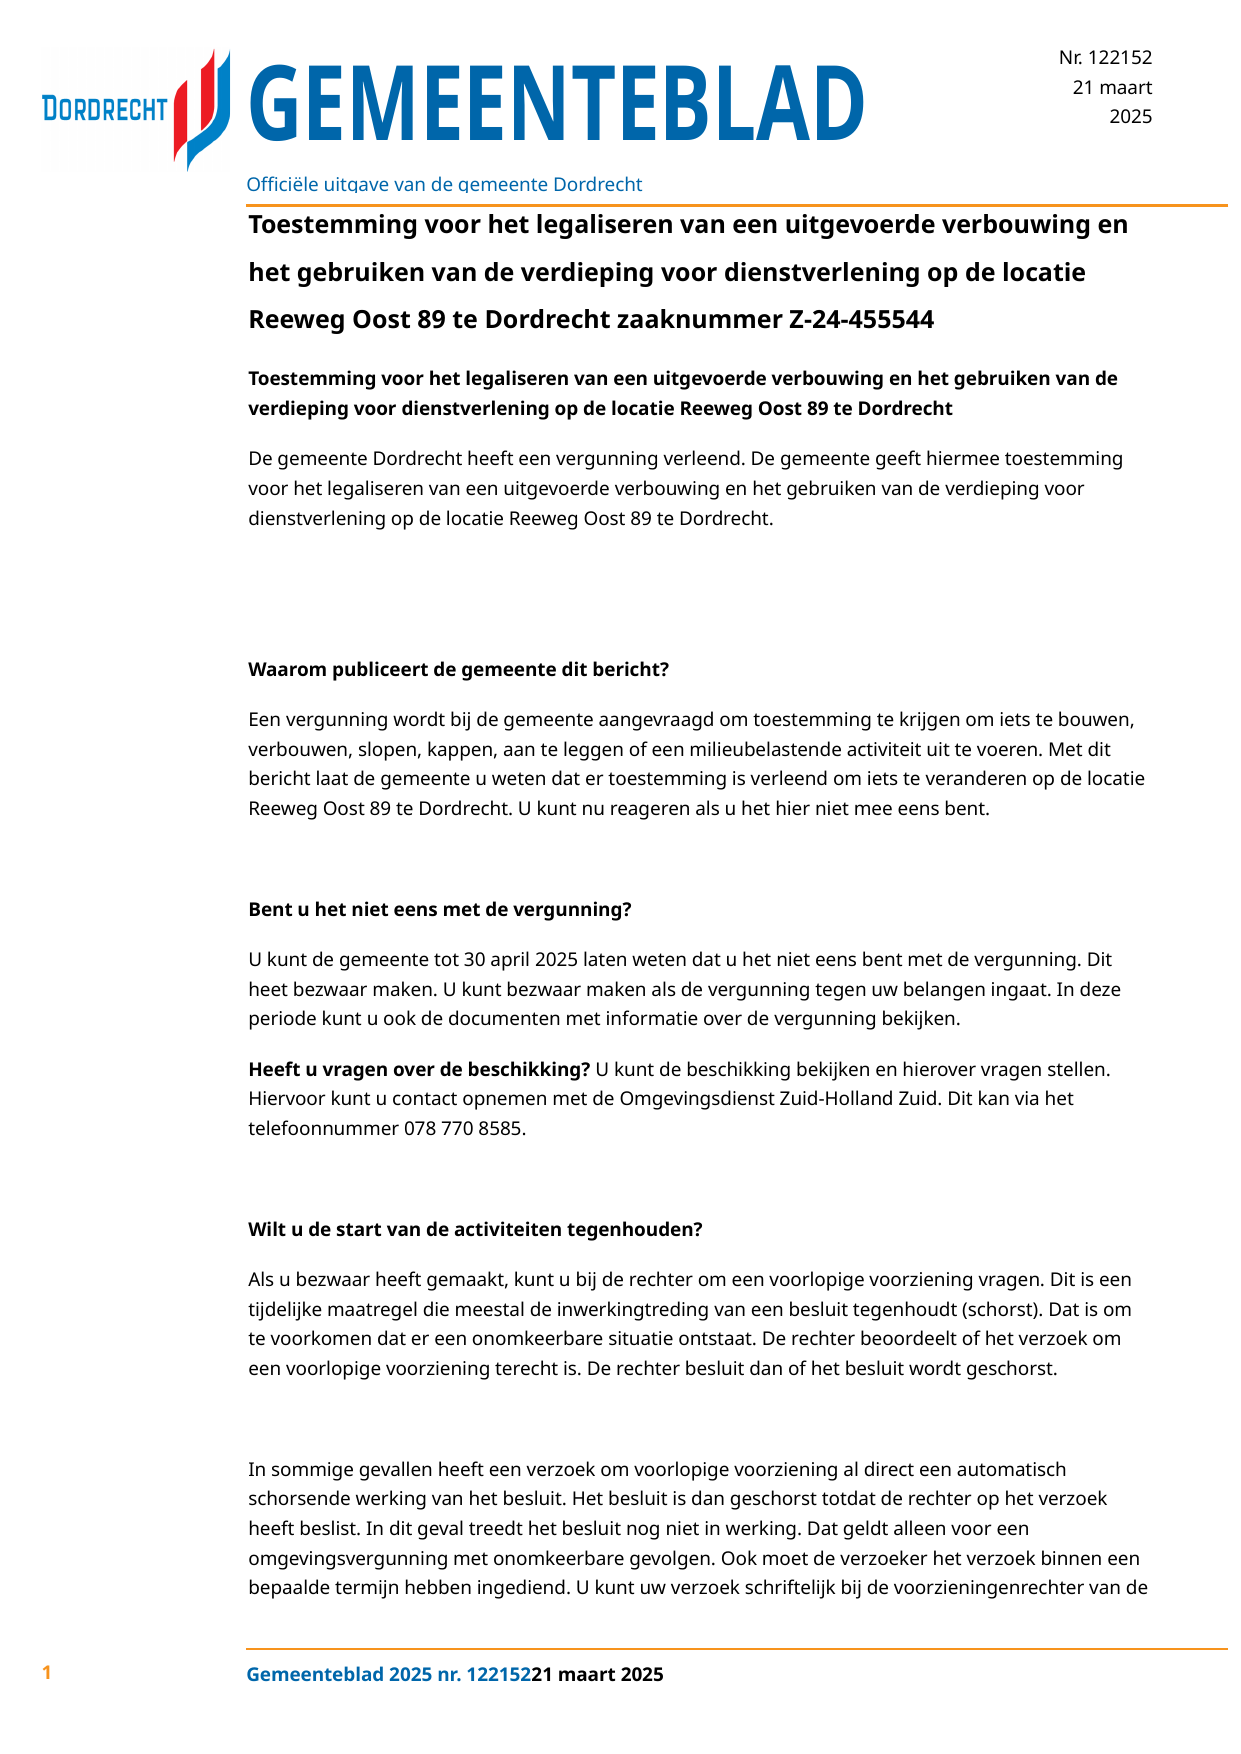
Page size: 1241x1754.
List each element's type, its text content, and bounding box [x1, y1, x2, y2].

text In sommige gevallen heeft een verzoek om voorlopige voorziening al direct een automatisch schorsende werking van het besluit. Het besluit is dan geschorst totdat de rechter op het verzoek heeft beslist. In dit geval treedt het besluit nog niet in werking. Dat geldt alleen voor een omgevingsvergunning met onomkeerbare gevolgen. Ook moet de verzoeker het verzoek binnen een bepaalde termijn hebben ingediend. U kunt uw verzoek schriftelijk bij de voorzieningenrechter van de [248, 1456, 1152, 1600]
text Als u bezwaar heeft gemaakt, kunt u bij de rechter om een voorlopige voorziening vragen. Dit is een tijdelijke maatregel die meestal de inwerkingtreding van een besluit tegenhoudt (schorst). Dat is om te voorkomen dat er een onomkeerbare situatie ontstaat. De rechter beoordeelt of het verzoek om een voorlopige voorziening terecht is. De rechter besluit dan of het besluit wordt geschorst. [248, 1266, 1152, 1381]
text Heeft u vragen over de beschikking? U kunt de beschikking bekijken en hierover vragen stellen. Hiervoor kunt u contact opnemen met de Omgevingsdienst Zuid-Holland Zuid. Dit kan via het telefoonnummer 078 770 8585. [248, 1056, 1152, 1141]
text U kunt de gemeente tot 30 april 2025 laten weten dat u het niet eens bent met de vergunning. Dit heet bezwaar maken. U kunt bezwaar maken als de vergunning tegen uw belangen ingaat. In deze periode kunt u ook de documenten met informatie over de vergunning bekijken. [248, 946, 1152, 1031]
text Toestemming voor het legaliseren van een uitgevoerde verbouwing en het gebruiken van de verdieping voor dienstverlening op de locatie Reeweg Oost 89 te Dordrecht zaaknummer Z-24-455544 [248, 207, 1152, 336]
picture [41, 47, 231, 172]
text Bent u het niet eens met de vergunning? [248, 896, 1152, 922]
text De gemeente Dordrecht heeft een vergunning verleend. De gemeente geeft hiermee toestemming voor het legaliseren van een uitgevoerde verbouwing en het gebruiken van de verdieping voor dienstverlening op de locatie Reeweg Oost 89 te Dordrecht. [248, 446, 1152, 530]
text Toestemming voor het legaliseren van een uitgevoerde verbouwing en het gebruiken van de verdieping voor dienstverlening op de locatie Reeweg Oost 89 te Dordrecht [248, 366, 1152, 421]
text Een vergunning wordt bij de gemeente aangevraagd om toestemming te krijgen om iets te bouwen, verbouwen, slopen, kappen, aan te leggen of een milieubelastende activiteit uit te voeren. Met dit bericht laat de gemeente u weten dat er toestemming is verleend om iets te veranderen op de locatie Reeweg Oost 89 te Dordrecht. U kunt nu reageren als u het hier niet mee eens bent. [248, 706, 1152, 821]
text Waarom publiceert de gemeente dit bericht? [248, 656, 1152, 682]
text Wilt u de start van de activiteiten tegenhouden? [248, 1216, 1152, 1242]
